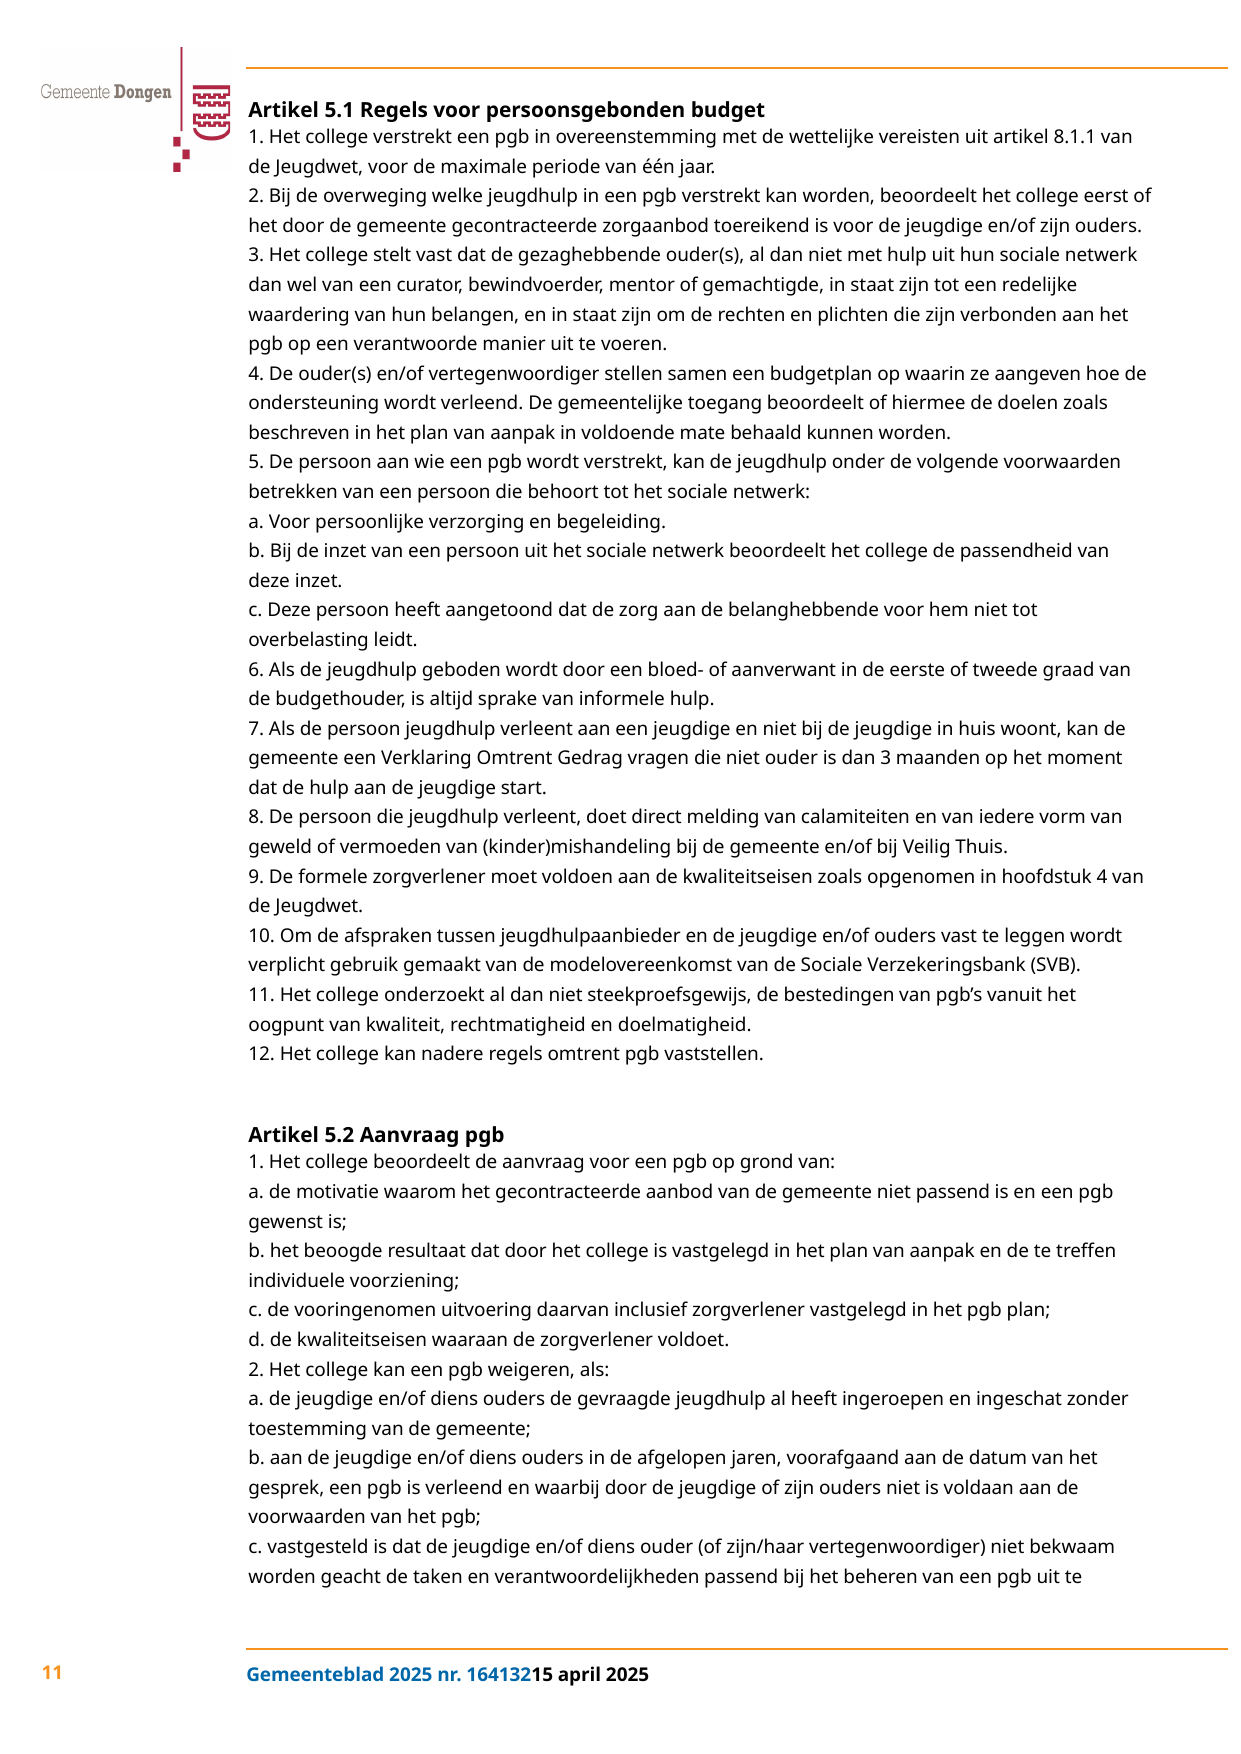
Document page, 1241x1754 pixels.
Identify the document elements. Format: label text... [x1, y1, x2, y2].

text 8. De persoon die jeugdhulp verleent, doet direct melding van calamiteiten en van iedere vorm van geweld of vermoeden van (kinder)mishandeling bij de gemeente en/of bij Veilig Thuis. [248, 804, 1152, 859]
text Artikel 5.2 Aanvraag pgb [248, 1120, 1152, 1149]
text 6. Als de jeugdhulp geboden wordt door een bloed- of aanverwant in de eerste of tweede graad van de budgethouder, is altijd sprake van informele hulp. [248, 656, 1152, 711]
text b. Bij de inzet van een persoon uit het sociale netwerk beoordeelt het college de passendheid van deze inzet. [248, 537, 1152, 593]
text 7. Als de persoon jeugdhulp verleent aan een jeugdige en niet bij de jeugdige in huis woont, kan de gemeente een Verklaring Omtrent Gedrag vragen die niet ouder is dan 3 maanden op het moment dat de hulp aan de jeugdige start. [248, 715, 1152, 800]
text 3. Het college stelt vast dat de gezaghebbende ouder(s), al dan niet met hulp uit hun sociale netwerk dan wel van een curator, bewindvoerder, mentor of gemachtigde, in staat zijn tot een redelijke waardering van hun belangen, en in staat zijn om de rechten en plichten die zijn verbonden aan het pgb op een verantwoorde manier uit te voeren. [248, 242, 1152, 356]
text 2. Bij de overweging welke jeugdhulp in een pgb verstrekt kan worden, beoordeelt het college eerst of het door de gemeente gecontracteerde zorgaanbod toereikend is voor de jeugdige en/of zijn ouders. [248, 182, 1152, 238]
text 4. De ouder(s) en/of vertegenwoordiger stellen samen een budgetplan op waarin ze aangeven hoe de ondersteuning wordt verleend. De gemeentelijke toegang beoordeelt of hiermee de doelen zoals beschreven in het plan van aanpak in voldoende mate behaald kunnen worden. [248, 360, 1152, 445]
text a. de jeugdige en/of diens ouders de gevraagde jeugdhulp al heeft ingeroepen en ingeschat zonder toestemming van de gemeente; [248, 1385, 1152, 1441]
text 10. Om de afspraken tussen jeugdhulpaanbieder en de jeugdige en/of ouders vast te leggen wordt verplicht gebruik gemaakt van de modelovereenkomst van de Sociale Verzekeringsbank (SVB). [248, 922, 1152, 977]
text a. Voor persoonlijke verzorging en begeleiding. [248, 508, 1152, 533]
text 11. Het college onderzoekt al dan niet steekproefsgewijs, de bestedingen van pgb’s vanuit het oogpunt van kwaliteit, rechtmatigheid en doelmatigheid. [248, 981, 1152, 1036]
text b. aan de jeugdige en/of diens ouders in de afgelopen jaren, voorafgaand aan de datum van het gesprek, een pgb is verleend en waarbij door de jeugdige of zijn ouders niet is voldaan aan de voorwaarden van het pgb; [248, 1444, 1152, 1529]
picture [41, 47, 231, 172]
text 5. De persoon aan wie een pgb wordt verstrekt, kan de jeugdhulp onder de volgende voorwaarden betrekken van een persoon die behoort tot het sociale netwerk: [248, 449, 1152, 504]
text c. vastgesteld is dat de jeugdige en/of diens ouder (of zijn/haar vertegenwoordiger) niet bekwaam worden geacht de taken en verantwoordelijkheden passend bij het beheren van een pgb uit te [248, 1533, 1152, 1589]
text 1. Het college verstrekt een pgb in overeenstemming met de wettelijke vereisten uit artikel 8.1.1 van de Jeugdwet, voor de maximale periode van één jaar. [248, 123, 1152, 178]
text 2. Het college kan een pgb weigeren, als: [248, 1356, 1152, 1382]
text a. de motivatie waarom het gecontracteerde aanbod van de gemeente niet passend is en een pgb gewenst is; [248, 1178, 1152, 1234]
text 1. Het college beoordeelt de aanvraag voor een pgb op grond van: [248, 1149, 1152, 1174]
text c. de vooringenomen uitvoering daarvan inclusief zorgverlener vastgelegd in het pgb plan; [248, 1297, 1152, 1322]
text 12. Het college kan nadere regels omtrent pgb vaststellen. [248, 1040, 1152, 1066]
text Artikel 5.1 Regels voor persoonsgebonden budget [248, 95, 1152, 123]
text 9. De formele zorgverlener moet voldoen aan de kwaliteitseisen zoals opgenomen in hoofdstuk 4 van de Jeugdwet. [248, 863, 1152, 918]
text b. het beoogde resultaat dat door het college is vastgelegd in het plan van aanpak en de te treffen individuele voorziening; [248, 1237, 1152, 1293]
text d. de kwaliteitseisen waaraan de zorgverlener voldoet. [248, 1326, 1152, 1352]
text c. Deze persoon heeft aangetoond dat de zorg aan de belanghebbende voor hem niet tot overbelasting leidt. [248, 597, 1152, 652]
